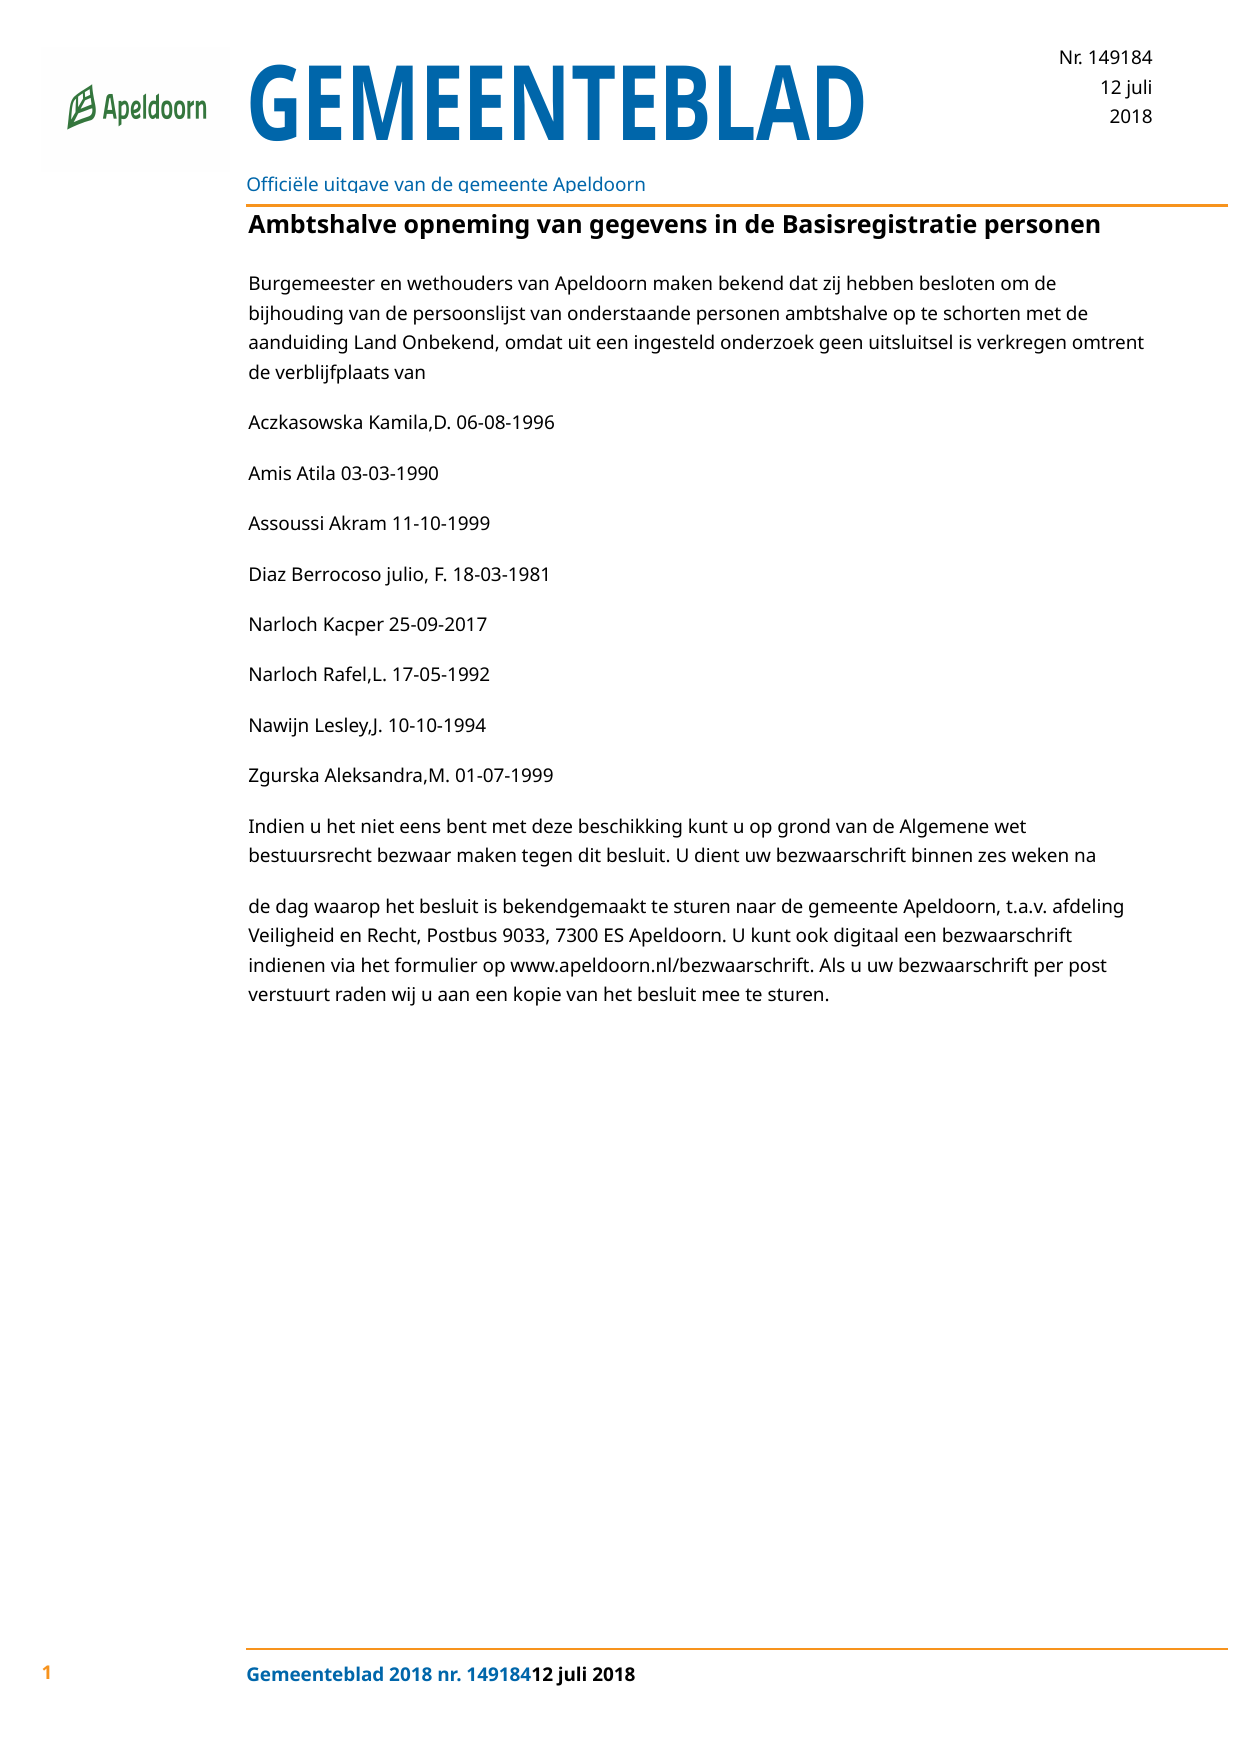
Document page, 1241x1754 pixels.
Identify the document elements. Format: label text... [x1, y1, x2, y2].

text Narloch Kacper 25-09-2017 [248, 611, 1152, 637]
text Narloch Rafel,L. 17-05-1992 [248, 662, 1152, 687]
text Amis Atila 03-03-1990 [248, 460, 1152, 486]
text Burgemeester en wethouders van Apeldoorn maken bekend dat zij hebben besloten om de bijhouding van de persoonslijst van onderstaande personen ambtshalve op te schorten met de aanduiding Land Onbekend, omdat uit een ingesteld onderzoek geen uitsluitsel is verkregen omtrent de verblijfplaats van [248, 270, 1152, 385]
text Aczkasowska Kamila,D. 06-08-1996 [248, 409, 1152, 435]
text Zgurska Aleksandra,M. 01-07-1999 [248, 762, 1152, 788]
text de dag waarop het besluit is bekendgemaakt te sturen naar de gemeente Apeldoorn, t.a.v. afdeling Veiligheid en Recht, Postbus 9033, 7300 ES Apeldoorn. U kunt ook digitaal een bezwaarschrift indienen via het formulier op www.apeldoorn.nl/bezwaarschrift. Als u uw bezwaarschrift per post verstuurt raden wij u aan een kopie van het besluit mee te sturen. [248, 893, 1152, 1007]
picture [41, 47, 231, 172]
text Diaz Berrocoso julio, F. 18-03-1981 [248, 561, 1152, 586]
text Indien u het niet eens bent met deze beschikking kunt u op grond van de Algemene wet bestuursrecht bezwaar maken tegen dit besluit. U dient uw bezwaarschrift binnen zes weken na [248, 813, 1152, 868]
text Assoussi Akram 11-10-1999 [248, 510, 1152, 536]
text Ambtshalve opneming van gegevens in de Basisregistratie personen [248, 207, 1152, 241]
text Nawijn Lesley,J. 10-10-1994 [248, 712, 1152, 738]
